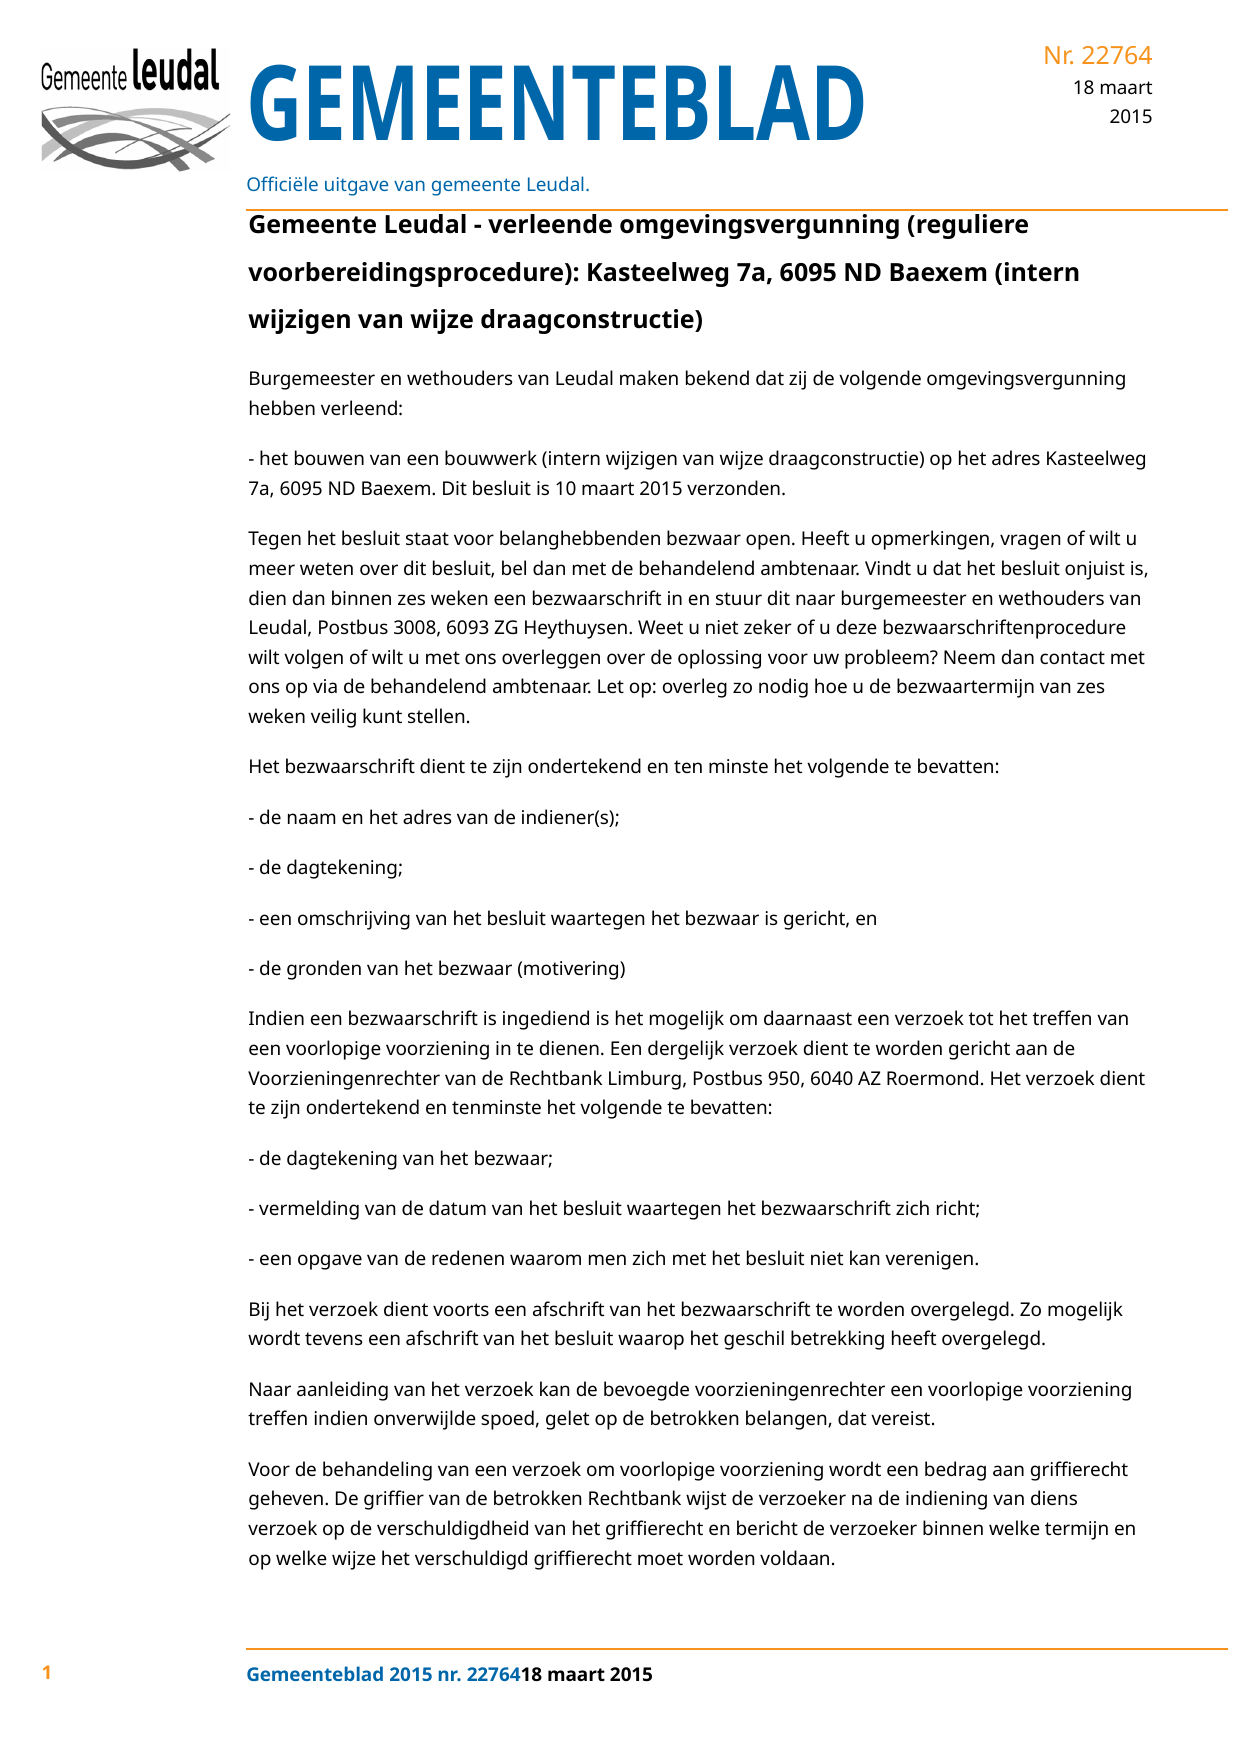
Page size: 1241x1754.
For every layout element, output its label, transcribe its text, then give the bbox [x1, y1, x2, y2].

text - het bouwen van een bouwwerk (intern wijzigen van wijze draagconstructie) op het adres Kasteelweg 7a, 6095 ND Baexem. Dit besluit is 10 maart 2015 verzonden. [248, 446, 1152, 501]
text - een omschrijving van het besluit waartegen het bezwaar is gericht, en [248, 905, 1152, 930]
text Indien een bezwaarschrift is ingediend is het mogelijk om daarnaast een verzoek tot het treffen van een voorlopige voorziening in te dienen. Een dergelijk verzoek dient te worden gericht aan de Voorzieningenrechter van de Rechtbank Limburg, Postbus 950, 6040 AZ Roermond. Het verzoek dient te zijn ondertekend en tenminste het volgende te bevatten: [248, 1006, 1152, 1120]
text - de dagtekening; [248, 854, 1152, 880]
text - de gronden van het bezwaar (motivering) [248, 955, 1152, 981]
picture [41, 47, 231, 172]
text - de naam en het adres van de indiener(s); [248, 804, 1152, 829]
text Het bezwaarschrift dient te zijn ondertekend en ten minste het volgende te bevatten: [248, 753, 1152, 779]
text Gemeente Leudal - verleende omgevingsvergunning (reguliere voorbereidingsprocedure): Kasteelweg 7a, 6095 ND Baexem (intern wijzigen van wijze draagconstructie) [248, 211, 1152, 336]
text - de dagtekening van het bezwaar; [248, 1145, 1152, 1170]
text - een opgave van de redenen waarom men zich met het besluit niet kan verenigen. [248, 1246, 1152, 1271]
text Naar aanleiding van het verzoek kan de bevoegde voorzieningenrechter een voorlopige voorziening treffen indien onverwijlde spoed, gelet op de betrokken belangen, dat vereist. [248, 1376, 1152, 1431]
text Bij het verzoek dient voorts een afschrift van het bezwaarschrift te worden overgelegd. Zo mogelijk wordt tevens een afschrift van het besluit waarop het geschil betrekking heeft overgelegd. [248, 1296, 1152, 1351]
text - vermelding van de datum van het besluit waartegen het bezwaarschrift zich richt; [248, 1195, 1152, 1221]
text Tegen het besluit staat voor belanghebbenden bezwaar open. Heeft u opmerkingen, vragen of wilt u meer weten over dit besluit, bel dan met de behandelend ambtenaar. Vindt u dat het besluit onjuist is, dien dan binnen zes weken een bezwaarschrift in en stuur dit naar burgemeester en wethouders van Leudal, Postbus 3008, 6093 ZG Heythuysen. Weet u niet zeker of u deze bezwaarschriftenprocedure wilt volgen of wilt u met ons overleggen over de oplossing voor uw probleem? Neem dan contact met ons op via de behandelend ambtenaar. Let op: overleg zo nodig hoe u de bezwaartermijn van zes weken veilig kunt stellen. [248, 526, 1152, 729]
text Voor de behandeling van een verzoek om voorlopige voorziening wordt een bedrag aan griffierecht geheven. De griffier van de betrokken Rechtbank wijst de verzoeker na de indiening van diens verzoek op de verschuldigdheid van het griffierecht en bericht de verzoeker binnen welke termijn en op welke wijze het verschuldigd griffierecht moet worden voldaan. [248, 1456, 1152, 1570]
text Burgemeester en wethouders van Leudal maken bekend dat zij de volgende omgevingsvergunning hebben verleend: [248, 366, 1152, 421]
